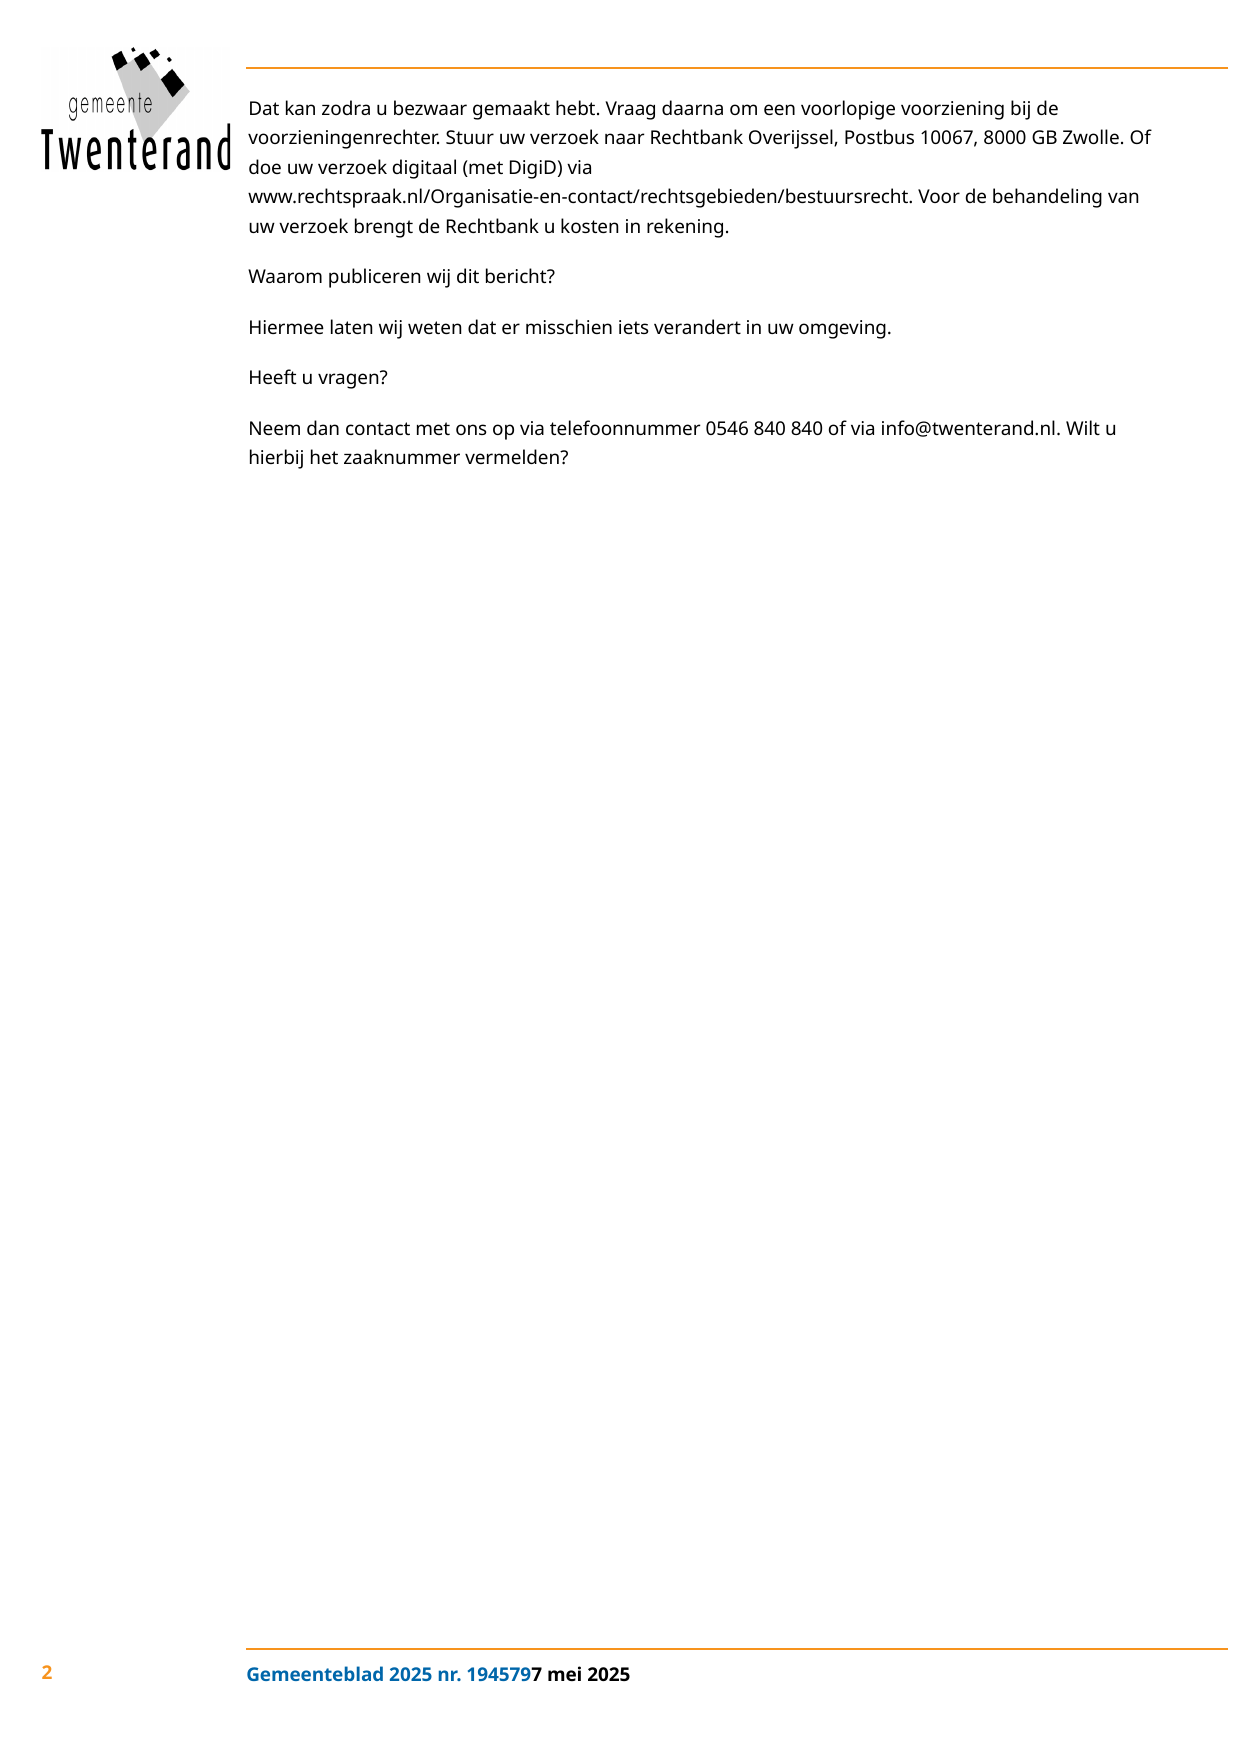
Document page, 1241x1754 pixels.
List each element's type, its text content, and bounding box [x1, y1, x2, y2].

text Heeft u vragen? [248, 364, 1152, 390]
text Neem dan contact met ons op via telefoonnummer 0546 840 840 of via info@twenterand.nl. Wilt u hierbij het zaaknummer vermelden? [248, 415, 1152, 470]
picture [41, 47, 231, 172]
text Hiermee laten wij weten dat er misschien iets verandert in uw omgeving. [248, 314, 1152, 340]
text Dat kan zodra u bezwaar gemaakt hebt. Vraag daarna om een voorlopige voorziening bij de voorzieningenrechter. Stuur uw verzoek naar Rechtbank Overijssel, Postbus 10067, 8000 GB Zwolle. Of doe uw verzoek digitaal (met DigiD) via www.rechtspraak.nl/Organisatie-en-contact/rechtsgebieden/bestuursrecht. Voor de behandeling van uw verzoek brengt de Rechtbank u kosten in rekening. [248, 95, 1152, 239]
text Waarom publiceren wij dit bericht? [248, 263, 1152, 289]
